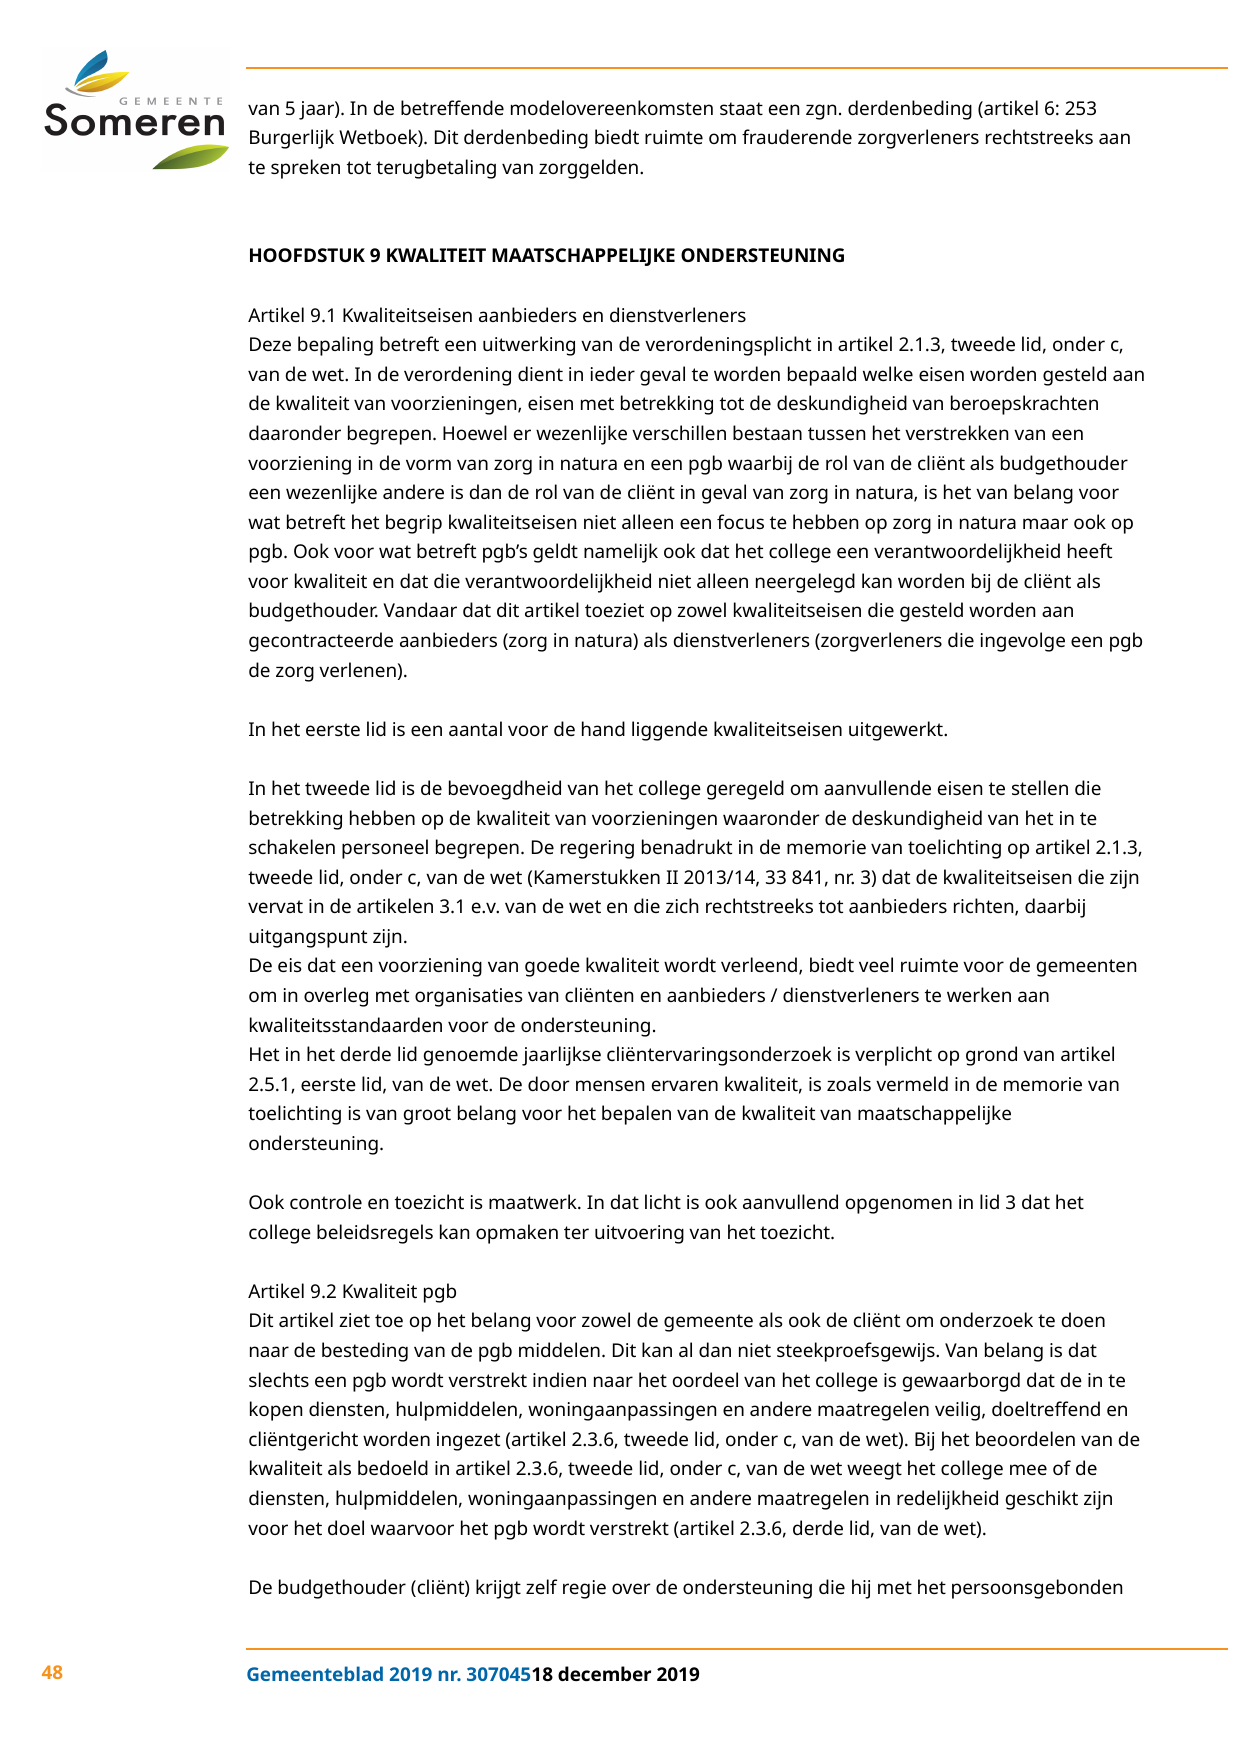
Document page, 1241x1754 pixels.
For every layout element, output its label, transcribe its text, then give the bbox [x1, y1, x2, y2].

text De budgethouder (cliënt) krijgt zelf regie over de ondersteuning die hij met het persoonsgebonden [248, 1574, 1152, 1600]
text HOOFDSTUK 9 KWALITEIT MAATSCHAPPELIJKE ONDERSTEUNING [248, 243, 1152, 268]
text van 5 jaar). In de betreffende modelovereenkomsten staat een zgn. derdenbeding (artikel 6: 253 Burgerlijk Wetboek). Dit derdenbeding biedt ruimte om frauderende zorgverleners rechtstreeks aan te spreken tot terugbetaling van zorggelden. [248, 95, 1152, 180]
text Artikel 9.2 Kwaliteit pgb [248, 1278, 1152, 1304]
text Deze bepaling betreft een uitwerking van de verordeningsplicht in artikel 2.1.3, tweede lid, onder c, van de wet. In de verordening dient in ieder geval te worden bepaald welke eisen worden gesteld aan de kwaliteit van voorzieningen, eisen met betrekking tot de deskundigheid van beroepskrachten daaronder begrepen. Hoewel er wezenlijke verschillen bestaan tussen het verstrekken van een voorziening in de vorm van zorg in natura en een pgb waarbij de rol van de cliënt als budgethouder een wezenlijke andere is dan de rol van de cliënt in geval van zorg in natura, is het van belang voor wat betreft het begrip kwaliteitseisen niet alleen een focus te hebben op zorg in natura maar ook op pgb. Ook voor wat betreft pgb’s geldt namelijk ook dat het college een verantwoordelijkheid heeft voor kwaliteit en dat die verantwoordelijkheid niet alleen neergelegd kan worden bij de cliënt als budgethouder. Vandaar dat dit artikel toeziet op zowel kwaliteitseisen die gesteld worden aan gecontracteerde aanbieders (zorg in natura) als dienstverleners (zorgverleners die ingevolge een pgb de zorg verlenen). [248, 331, 1152, 683]
text De eis dat een voorziening van goede kwaliteit wordt verleend, biedt veel ruimte voor de gemeenten om in overleg met organisaties van cliënten en aanbieders / dienstverleners te werken aan kwaliteitsstandaarden voor de ondersteuning. [248, 953, 1152, 1038]
text Artikel 9.1 Kwaliteitseisen aanbieders en dienstverleners [248, 302, 1152, 328]
text In het tweede lid is de bevoegdheid van het college geregeld om aanvullende eisen te stellen die betrekking hebben op de kwaliteit van voorzieningen waaronder de deskundigheid van het in te schakelen personeel begrepen. De regering benadrukt in de memorie van toelichting op artikel 2.1.3, tweede lid, onder c, van de wet (Kamerstukken II 2013/14, 33 841, nr. 3) dat de kwaliteitseisen die zijn vervat in de artikelen 3.1 e.v. van de wet en die zich rechtstreeks tot aanbieders richten, daarbij uitgangspunt zijn. [248, 775, 1152, 949]
text Dit artikel ziet toe op het belang voor zowel de gemeente als ook de cliënt om onderzoek te doen naar de besteding van de pgb middelen. Dit kan al dan niet steekproefsgewijs. Van belang is dat slechts een pgb wordt verstrekt indien naar het oordeel van het college is gewaarborgd dat de in te kopen diensten, hulpmiddelen, woningaanpassingen en andere maatregelen veilig, doeltreffend en cliëntgericht worden ingezet (artikel 2.3.6, tweede lid, onder c, van de wet). Bij het beoordelen van de kwaliteit als bedoeld in artikel 2.3.6, tweede lid, onder c, van de wet weegt het college mee of de diensten, hulpmiddelen, woningaanpassingen en andere maatregelen in redelijkheid geschikt zijn voor het doel waarvoor het pgb wordt verstrekt (artikel 2.3.6, derde lid, van de wet). [248, 1308, 1152, 1541]
text In het eerste lid is een aantal voor de hand liggende kwaliteitseisen uitgewerkt. [248, 716, 1152, 742]
text Ook controle en toezicht is maatwerk. In dat licht is ook aanvullend opgenomen in lid 3 dat het college beleidsregels kan opmaken ter uitvoering van het toezicht. [248, 1189, 1152, 1245]
picture [41, 47, 231, 172]
text Het in het derde lid genoemde jaarlijkse cliëntervaringsonderzoek is verplicht op grond van artikel 2.5.1, eerste lid, van de wet. De door mensen ervaren kwaliteit, is zoals vermeld in de memorie van toelichting is van groot belang voor het bepalen van de kwaliteit van maatschappelijke ondersteuning. [248, 1041, 1152, 1156]
